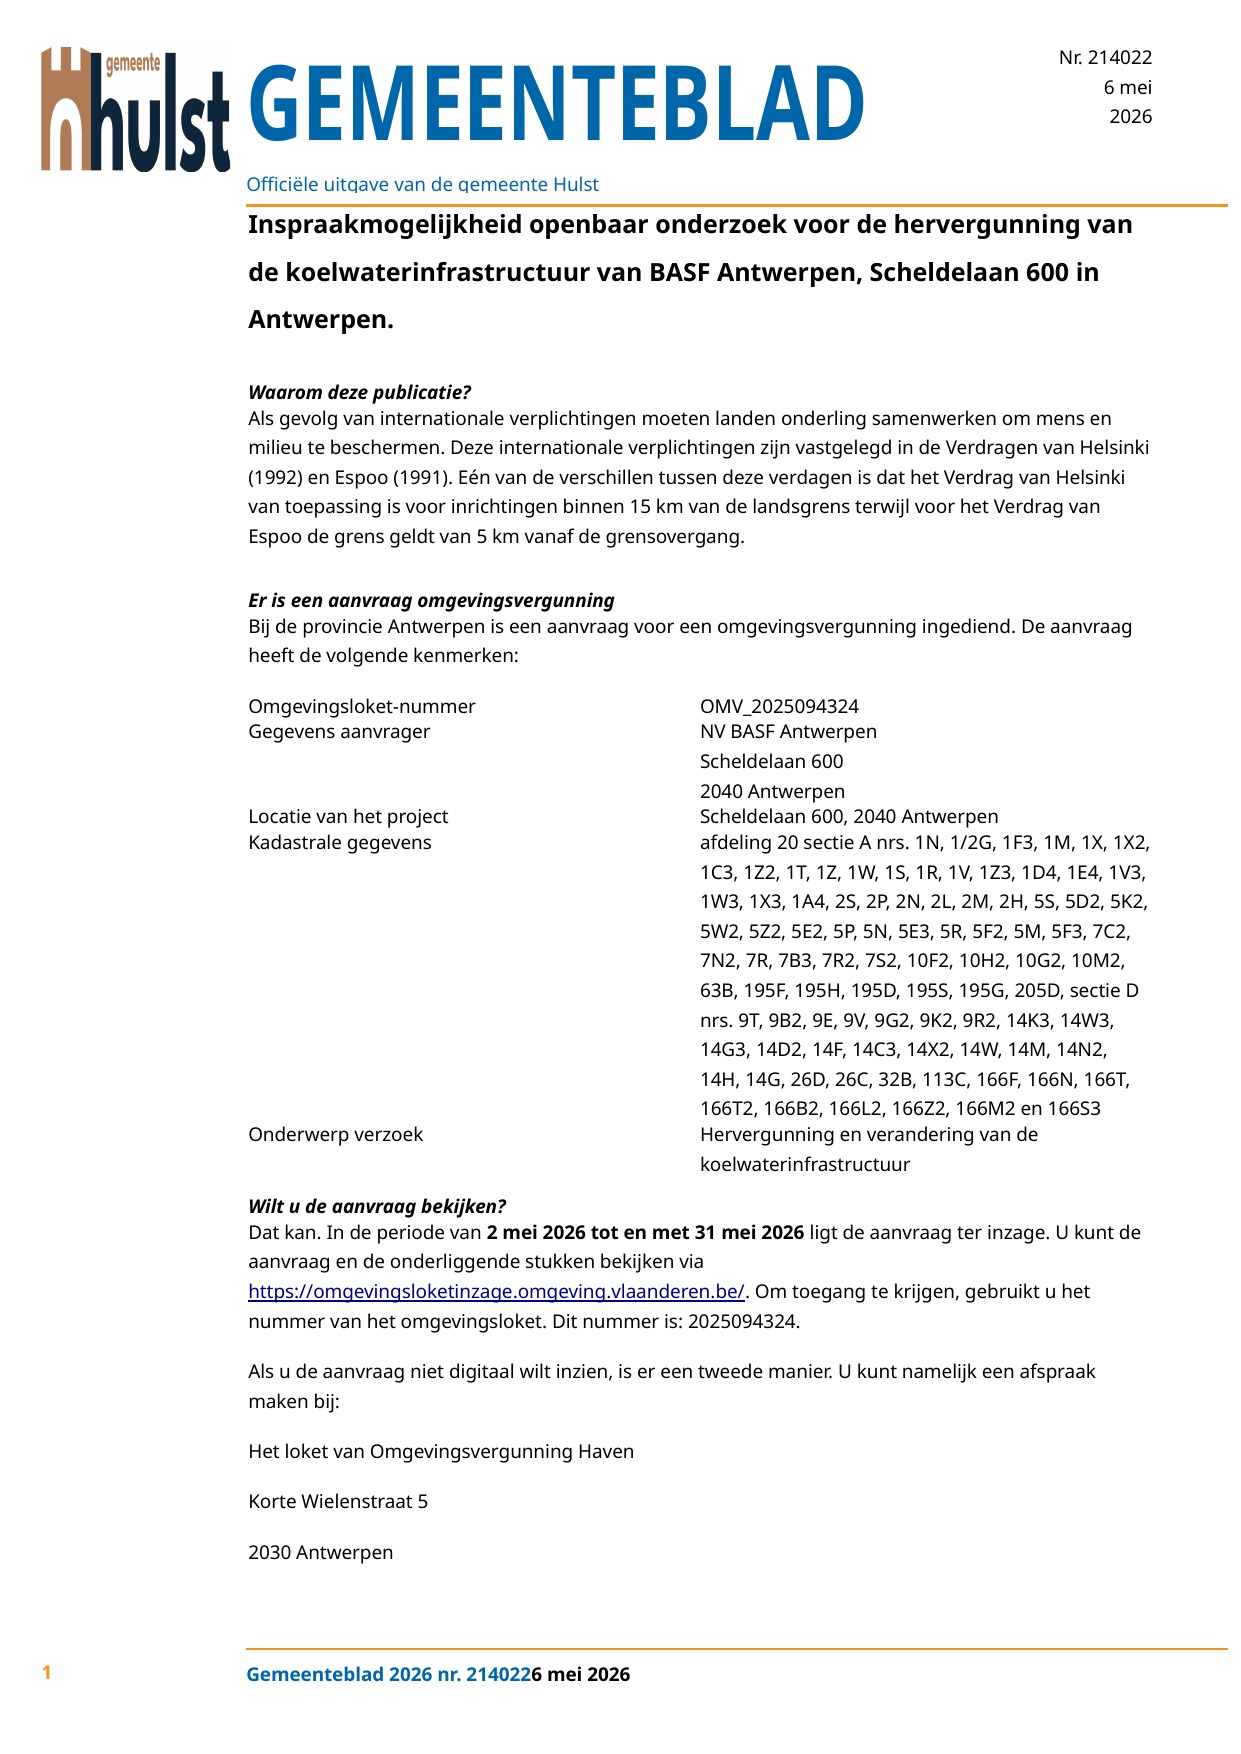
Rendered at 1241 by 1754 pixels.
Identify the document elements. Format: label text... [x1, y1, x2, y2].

table_cell Scheldelaan 600, 2040 Antwerpen [700, 804, 1152, 829]
text 2030 Antwerpen [248, 1539, 1152, 1565]
text Bij de provincie Antwerpen is een aanvraag voor een omgevingsvergunning ingediend. De aanvraag heeft de volgende kenmerken: [248, 613, 1152, 668]
table_cell Kadastrale gegevens [248, 829, 700, 1121]
table_cell NV BASF Antwerpen Scheldelaan 600 2040 Antwerpen [700, 719, 1152, 803]
table_cell Hervergunning en verandering van de koelwaterinfrastructuur [700, 1121, 1152, 1177]
table_header OMV_2025094324 [700, 693, 1152, 719]
text Korte Wielenstraat 5 [248, 1489, 1152, 1514]
text Het loket van Omgevingsvergunning Haven [248, 1438, 1152, 1464]
text Waarom deze publicatie? [248, 379, 1152, 405]
table_cell afdeling 20 sectie A nrs. 1N, 1/2G, 1F3, 1M, 1X, 1X2, 1C3, 1Z2, 1T, 1Z, 1W, 1S, 1R, 1V, 1Z3, 1D4, 1E4, 1V3, 1W3, 1X3, 1A4, 2S, 2P, 2N, 2L, 2M, 2H, 5S, 5D2, 5K2, 5W2, 5Z2, 5E2, 5P, 5N, 5E3, 5R, 5F2, 5M, 5F3, 7C2, 7N2, 7R, 7B3, 7R2, 7S2, 10F2, 10H2, 10G2, 10M2, 63B, 195F, 195H, 195D, 195S, 195G, 205D, sectie D nrs. 9T, 9B2, 9E, 9V, 9G2, 9K2, 9R2, 14K3, 14W3, 14G3, 14D2, 14F, 14C3, 14X2, 14W, 14M, 14N2, 14H, 14G, 26D, 26C, 32B, 113C, 166F, 166N, 166T, 166T2, 166B2, 166L2, 166Z2, 166M2 en 166S3 [700, 829, 1152, 1121]
text Als gevolg van internationale verplichtingen moeten landen onderling samenwerken om mens en milieu te beschermen. Deze internationale verplichtingen zijn vastgelegd in de Verdragen van Helsinki (1992) en Espoo (1991). Eén van de verschillen tussen deze verdagen is dat het Verdrag van Helsinki van toepassing is voor inrichtingen binnen 15 km van de landsgrens terwijl voor het Verdrag van Espoo de grens geldt van 5 km vanaf de grensovergang. [248, 405, 1152, 549]
table_cell Onderwerp verzoek [248, 1121, 700, 1177]
table_cell Gegevens aanvrager [248, 719, 700, 803]
picture [41, 47, 231, 172]
text Wilt u de aanvraag bekijken? [248, 1193, 1152, 1219]
text Als u de aanvraag niet digitaal wilt inzien, is er een tweede manier. U kunt namelijk een afspraak maken bij: [248, 1358, 1152, 1413]
table_cell Locatie van het project [248, 804, 700, 829]
text Dat kan. In de periode van 2 mei 2026 tot en met 31 mei 2026 ligt de aanvraag ter inzage. U kunt de aanvraag en de onderliggende stukken bekijken via https://omgevingsloketinzage.omgeving.vlaanderen.be/. Om toegang te krijgen, gebruikt u het nummer van het omgevingsloket. Dit nummer is: 2025094324. [248, 1219, 1152, 1333]
text Inspraakmogelijkheid openbaar onderzoek voor de hervergunning van de koelwaterinfrastructuur van BASF Antwerpen, Scheldelaan 600 in Antwerpen. [248, 207, 1152, 336]
text Er is een aanvraag omgevingsvergunning [248, 587, 1152, 613]
table_header Omgevingsloket-nummer [248, 693, 700, 719]
